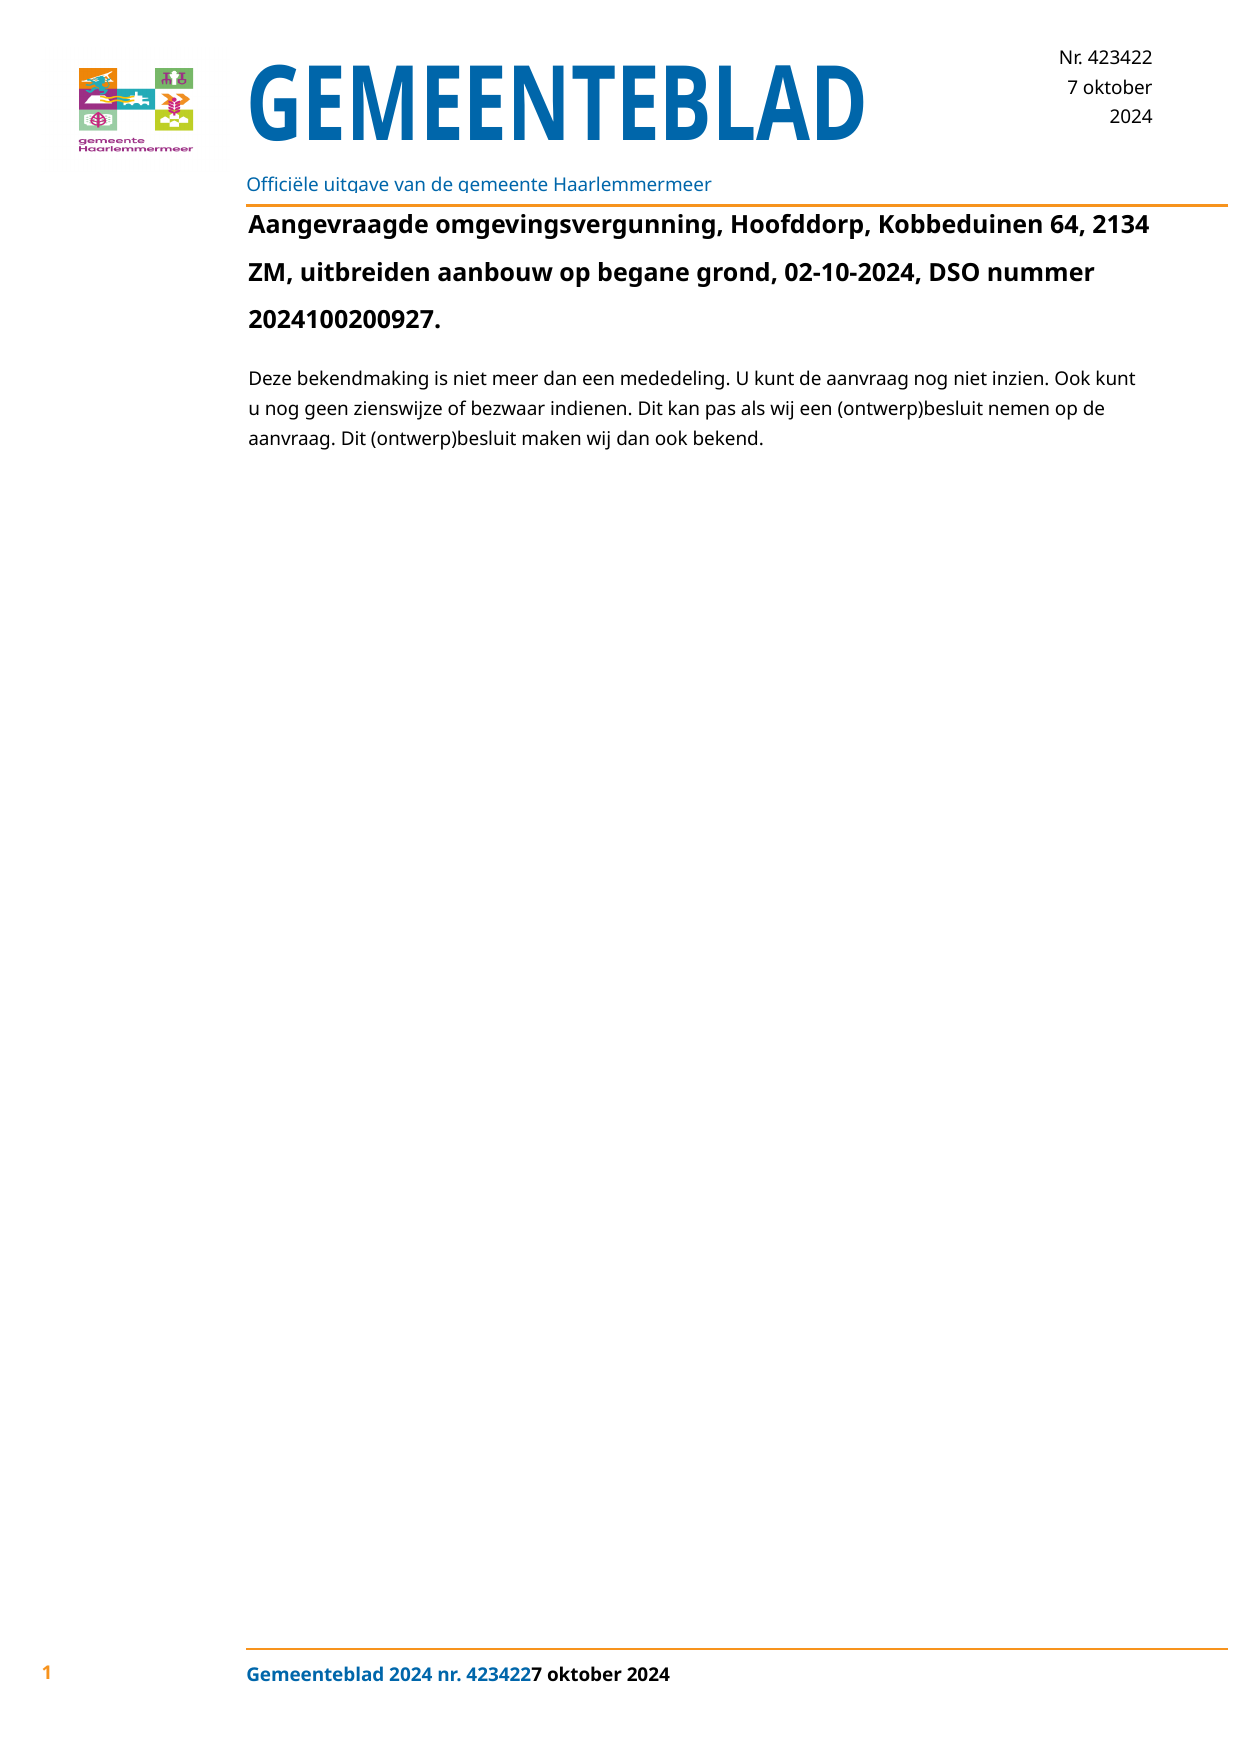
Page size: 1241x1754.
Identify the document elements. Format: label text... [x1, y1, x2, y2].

picture [41, 47, 231, 172]
text Aangevraagde omgevingsvergunning, Hoofddorp, Kobbeduinen 64, 2134 ZM, uitbreiden aanbouw op begane grond, 02-10-2024, DSO nummer 2024100200927. [248, 207, 1152, 336]
text Deze bekendmaking is niet meer dan een mededeling. U kunt de aanvraag nog niet inzien. Ook kunt u nog geen zienswijze of bezwaar indienen. Dit kan pas als wij een (ontwerp)besluit nemen op de aanvraag. Dit (ontwerp)besluit maken wij dan ook bekend. [248, 366, 1152, 450]
